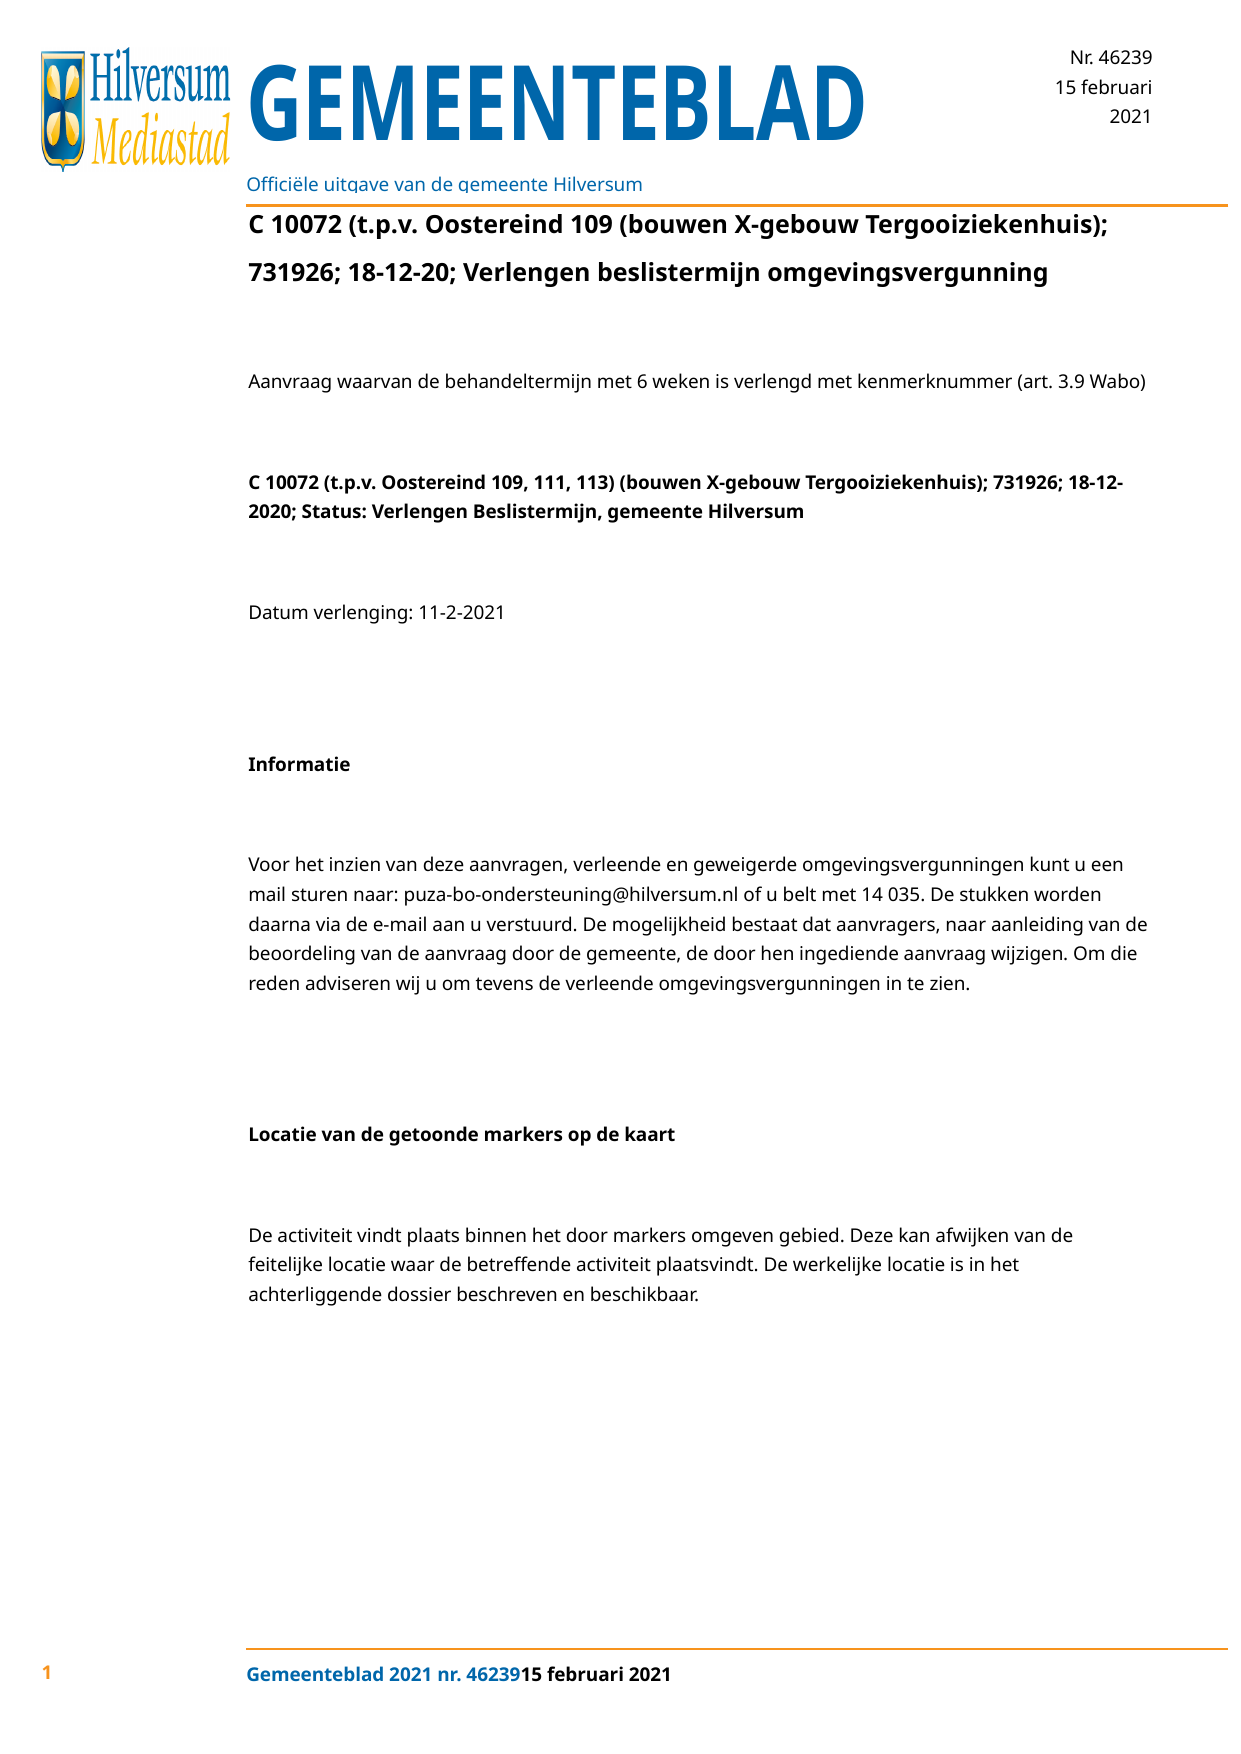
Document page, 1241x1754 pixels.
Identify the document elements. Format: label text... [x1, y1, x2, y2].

text De activiteit vindt plaats binnen het door markers omgeven gebied. Deze kan afwijken van de feitelijke locatie waar de betreffende activiteit plaatsvindt. De werkelijke locatie is in het achterliggende dossier beschreven en beschikbaar. [248, 1222, 1152, 1307]
text Voor het inzien van deze aanvragen, verleende en geweigerde omgevingsvergunningen kunt u een mail sturen naar: puza-bo-ondersteuning@hilversum.nl of u belt met 14 035. De stukken worden daarna via de e-mail aan u verstuurd. De mogelijkheid bestaat dat aanvragers, naar aanleiding van de beoordeling van de aanvraag door de gemeente, de door hen ingediende aanvraag wijzigen. Om die reden adviseren wij u om tevens de verleende omgevingsvergunningen in te zien. [248, 852, 1152, 996]
text Informatie [248, 751, 1152, 777]
picture [41, 47, 231, 172]
text Datum verlenging: 11-2-2021 [248, 599, 1152, 625]
text Aanvraag waarvan de behandeltermijn met 6 weken is verlengd met kenmerknummer (art. 3.9 Wabo) [248, 368, 1152, 394]
text C 10072 (t.p.v. Oostereind 109, 111, 113) (bouwen X-gebouw Tergooiziekenhuis); 731926; 18-12-2020; Status: Verlengen Beslistermijn, gemeente Hilversum [248, 469, 1152, 524]
text C 10072 (t.p.v. Oostereind 109 (bouwen X-gebouw Tergooiziekenhuis); 731926; 18-12-20; Verlengen beslistermijn omgevingsvergunning [248, 207, 1152, 288]
text Locatie van de getoonde markers op de kaart [248, 1121, 1152, 1147]
